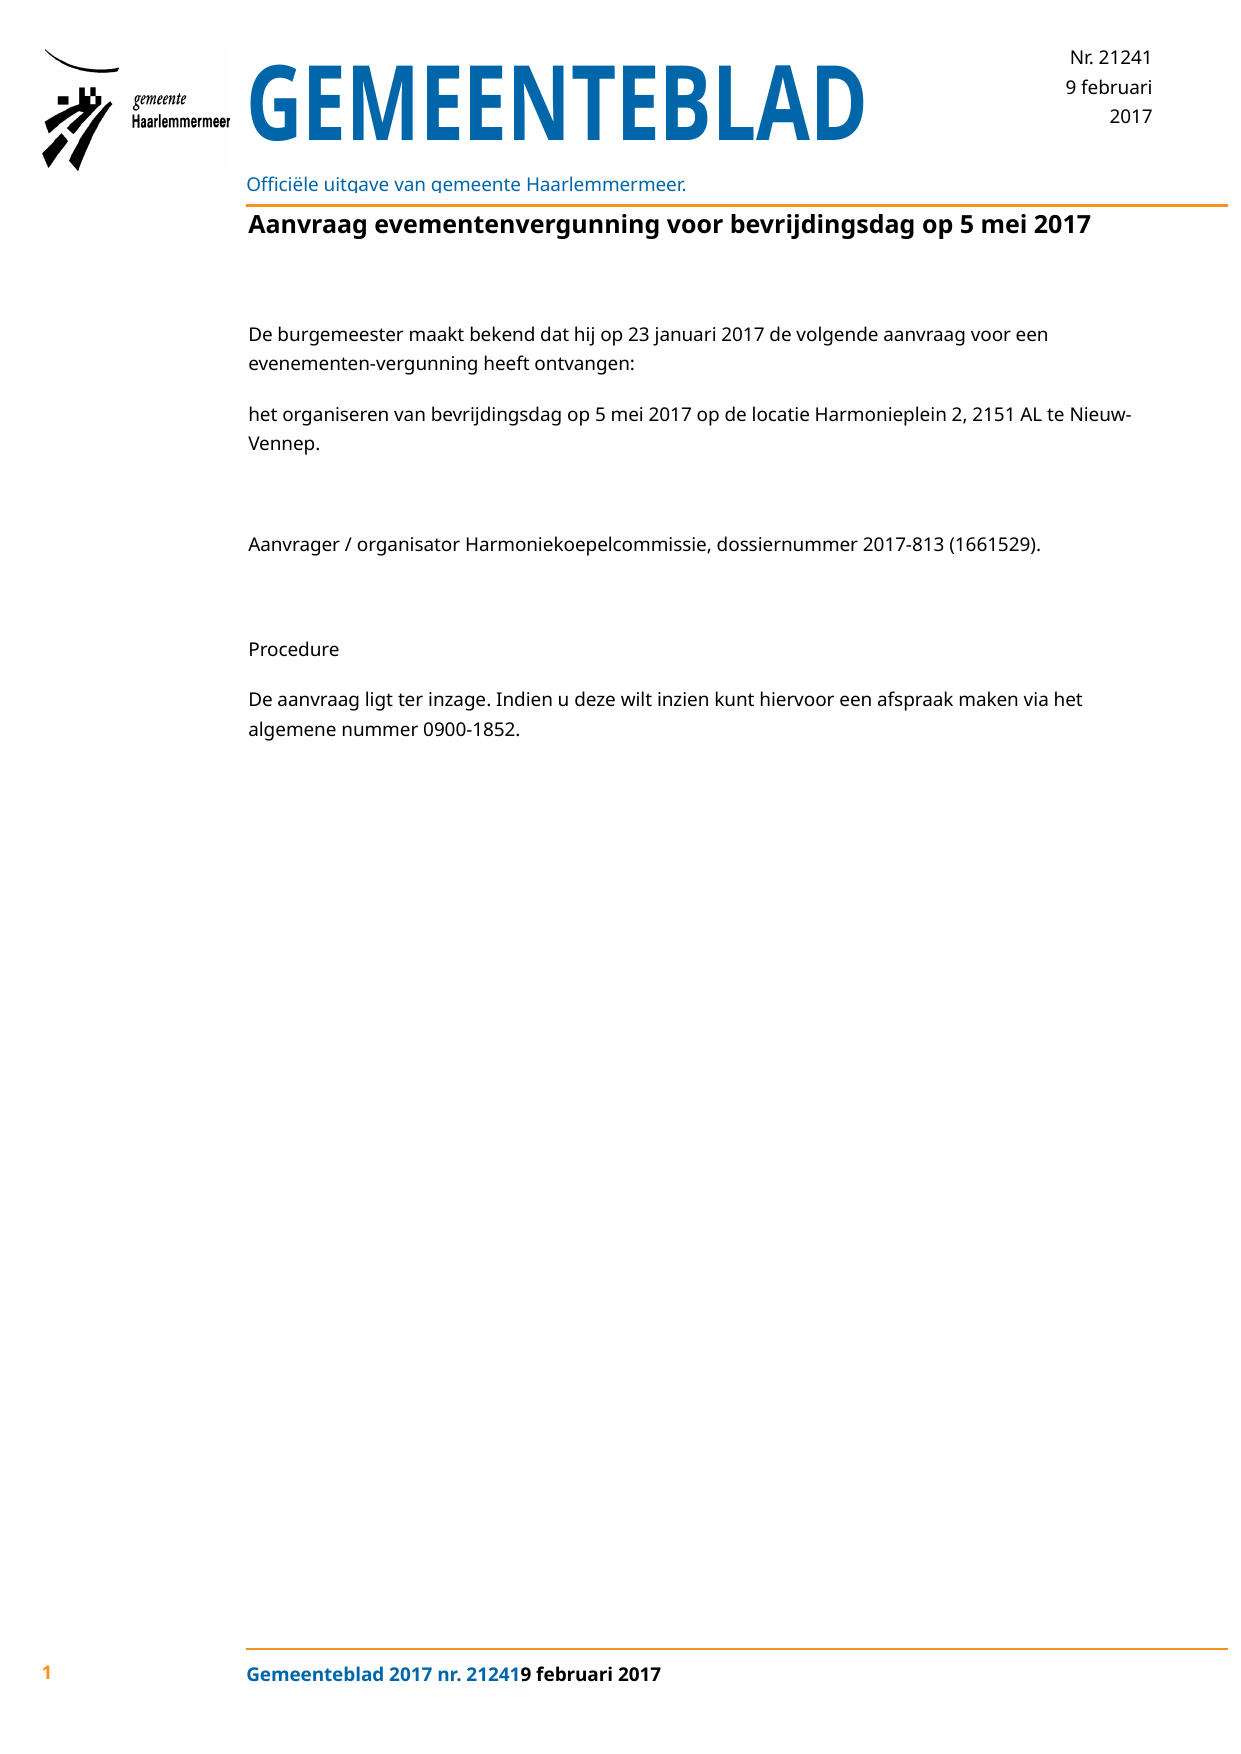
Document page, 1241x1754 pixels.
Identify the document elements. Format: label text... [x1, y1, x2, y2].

text Procedure [248, 636, 1152, 662]
text De aanvraag ligt ter inzage. Indien u deze wilt inzien kunt hiervoor een afspraak maken via het algemene nummer 0900-1852. [248, 686, 1152, 742]
text Aanvraag evementenvergunning voor bevrijdingsdag op 5 mei 2017 [248, 207, 1152, 241]
text Aanvrager / organisator Harmoniekoepelcommissie, dossiernummer 2017-813 (1661529). [248, 531, 1152, 557]
picture [41, 47, 231, 172]
text het organiseren van bevrijdingsdag op 5 mei 2017 op de locatie Harmonieplein 2, 2151 AL te Nieuw-Vennep. [248, 401, 1152, 456]
text De burgemeester maakt bekend dat hij op 23 januari 2017 de volgende aanvraag voor een evenementen-vergunning heeft ontvangen: [248, 321, 1152, 376]
